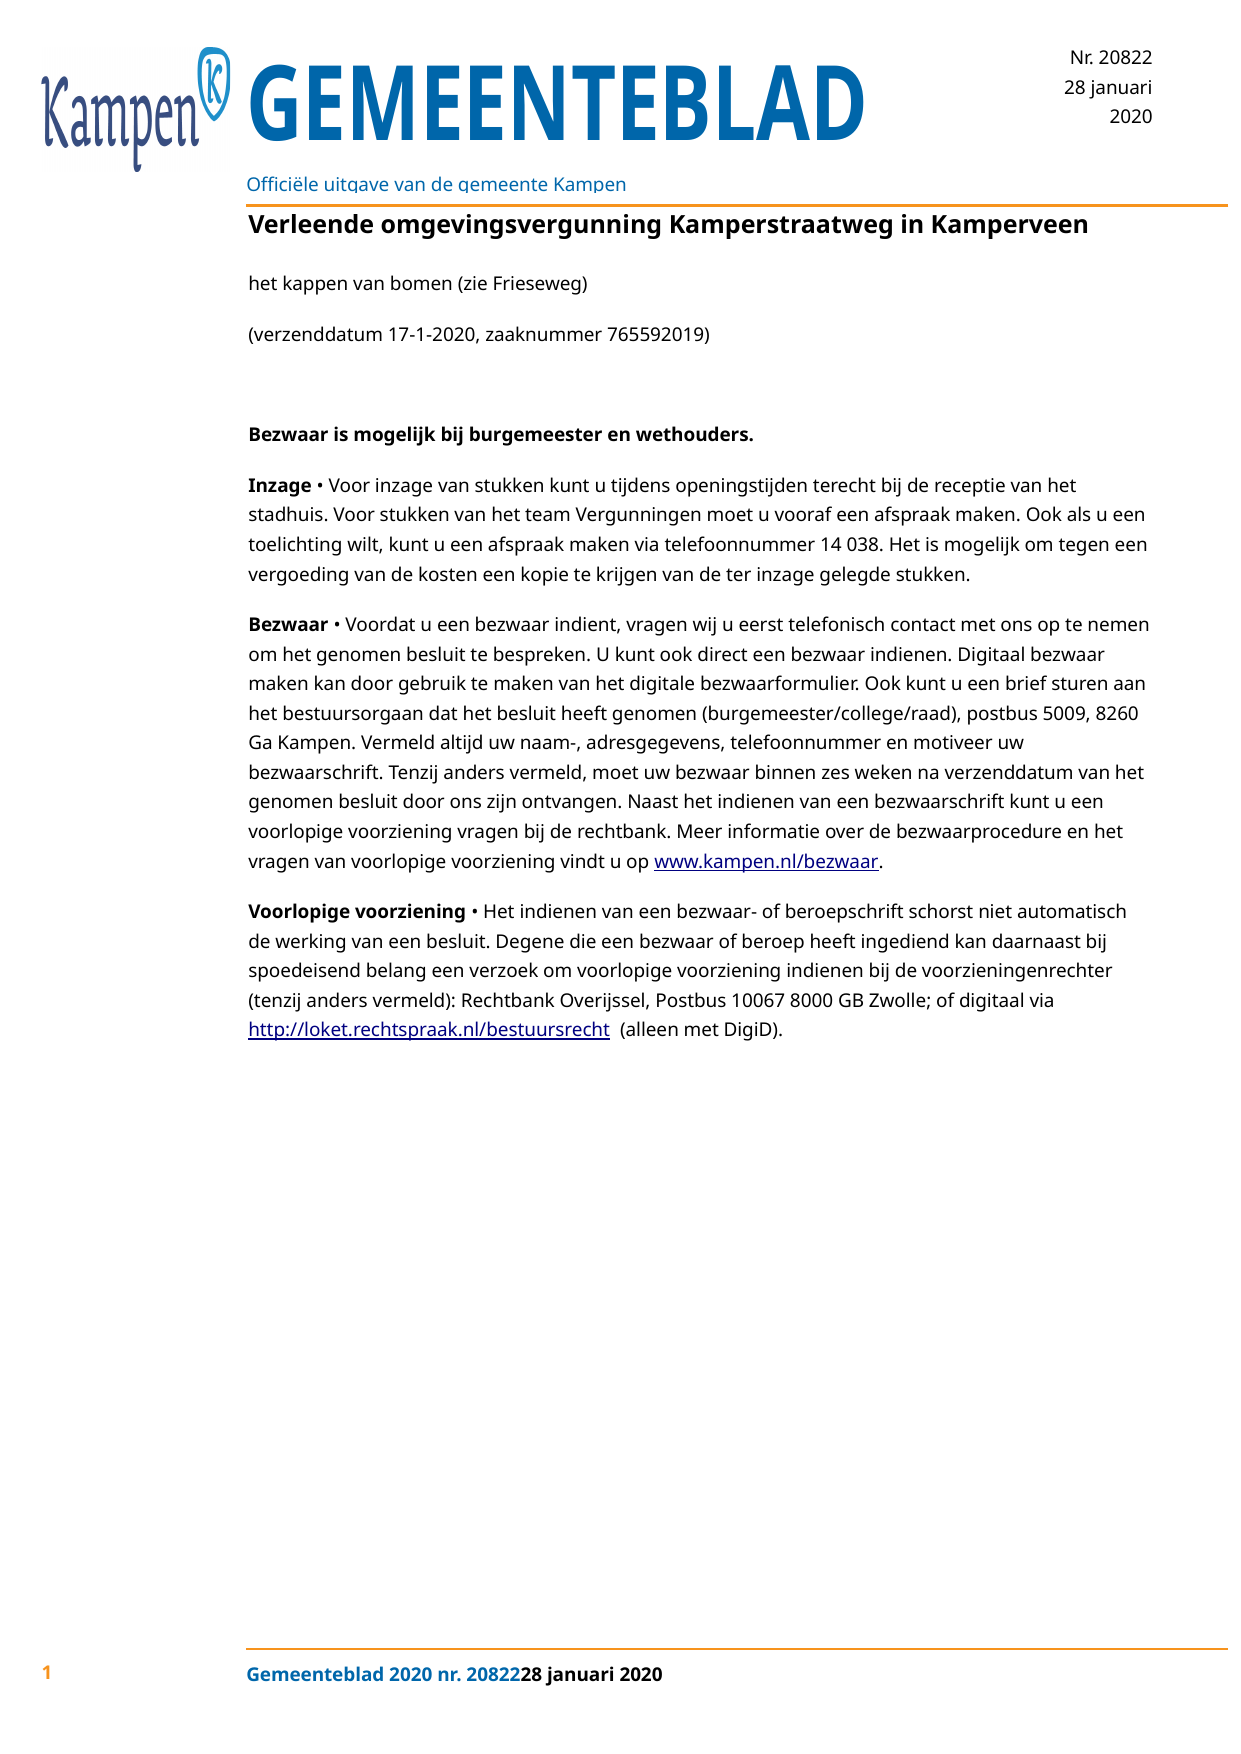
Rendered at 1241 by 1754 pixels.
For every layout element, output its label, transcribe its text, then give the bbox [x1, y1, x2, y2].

text het kappen van bomen (zie Frieseweg) [248, 270, 1152, 296]
text Verleende omgevingsvergunning Kamperstraatweg in Kamperveen [248, 207, 1152, 241]
text Bezwaar • Voordat u een bezwaar indient, vragen wij u eerst telefonisch contact met ons op te nemen om het genomen besluit te bespreken. U kunt ook direct een bezwaar indienen. Digitaal bezwaar maken kan door gebruik te maken van het digitale bezwaarformulier. Ook kunt u een brief sturen aan het bestuursorgaan dat het besluit heeft genomen (burgemeester/college/raad), postbus 5009, 8260 Ga Kampen. Vermeld altijd uw naam-, adresgegevens, telefoonnummer en motiveer uw bezwaarschrift. Tenzij anders vermeld, moet uw bezwaar binnen zes weken na verzenddatum van het genomen besluit door ons zijn ontvangen. Naast het indienen van een bezwaarschrift kunt u een voorlopige voorziening vragen bij de rechtbank. Meer informatie over de bezwaarprocedure en het vragen van voorlopige voorziening vindt u op www.kampen.nl/bezwaar. [248, 611, 1152, 873]
text Inzage • Voor inzage van stukken kunt u tijdens openingstijden terecht bij de receptie van het stadhuis. Voor stukken van het team Vergunningen moet u vooraf een afspraak maken. Ook als u een toelichting wilt, kunt u een afspraak maken via telefoonnummer 14 038. Het is mogelijk om tegen een vergoeding van de kosten een kopie te krijgen van de ter inzage gelegde stukken. [248, 472, 1152, 586]
text Voorlopige voorziening • Het indienen van een bezwaar- of beroepschrift schorst niet automatisch de werking van een besluit. Degene die een bezwaar of beroep heeft ingediend kan daarnaast bij spoedeisend belang een verzoek om voorlopige voorziening indienen bij de voorzieningenrechter (tenzij anders vermeld): Rechtbank Overijssel, Postbus 10067 8000 GB Zwolle; of digitaal via http://loket.rechtspraak.nl/bestuursrecht (alleen met DigiD). [248, 898, 1152, 1042]
text (verzenddatum 17-1-2020, zaaknummer 765592019) [248, 321, 1152, 346]
picture [41, 47, 231, 172]
text Bezwaar is mogelijk bij burgemeester en wethouders. [248, 422, 1152, 447]
